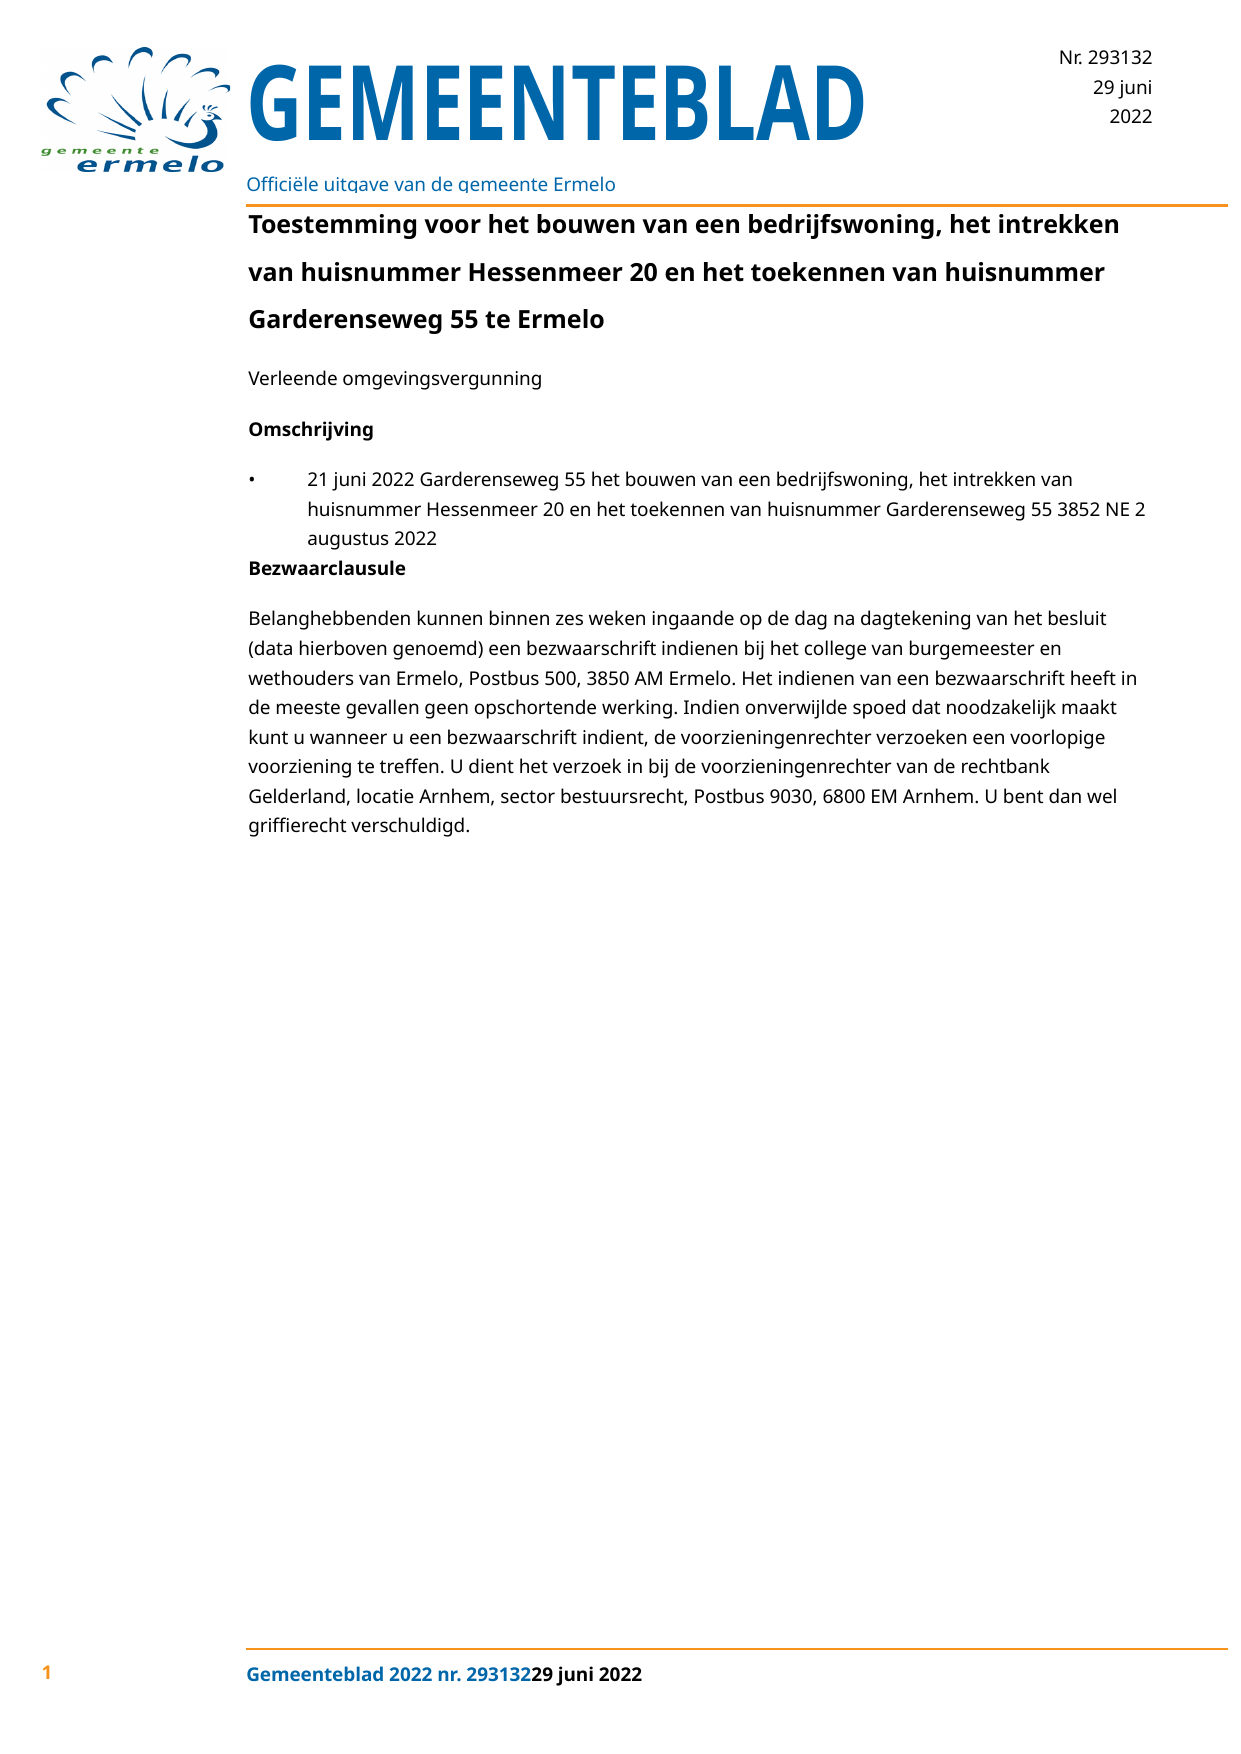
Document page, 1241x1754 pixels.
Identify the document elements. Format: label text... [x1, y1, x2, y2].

list 21 juni 2022 Garderenseweg 55 het bouwen van een bedrijfswoning, het intrekken van huisnummer Hessenmeer 20 en het toekennen van huisnummer Garderenseweg 55 3852 NE 2 augustus 2022 [248, 466, 1152, 551]
text Verleende omgevingsvergunning [248, 366, 1152, 391]
text Belanghebbenden kunnen binnen zes weken ingaande op de dag na dagtekening van het besluit (data hierboven genoemd) een bezwaarschrift indienen bij het college van burgemeester en wethouders van Ermelo, Postbus 500, 3850 AM Ermelo. Het indienen van een bezwaarschrift heeft in de meeste gevallen geen opschortende werking. Indien onverwijlde spoed dat noodzakelijk maakt kunt u wanneer u een bezwaarschrift indient, de voorzieningenrechter verzoeken een voorlopige voorziening te treffen. U dient het verzoek in bij de voorzieningenrechter van de rechtbank Gelderland, locatie Arnhem, sector bestuursrecht, Postbus 9030, 6800 EM Arnhem. U bent dan wel griffierecht verschuldigd. [248, 606, 1152, 838]
text Toestemming voor het bouwen van een bedrijfswoning, het intrekken van huisnummer Hessenmeer 20 en het toekennen van huisnummer Garderenseweg 55 te Ermelo [248, 207, 1152, 336]
text Omschrijving [248, 416, 1152, 442]
text Bezwaarclausule [248, 555, 1152, 581]
picture [41, 47, 231, 172]
